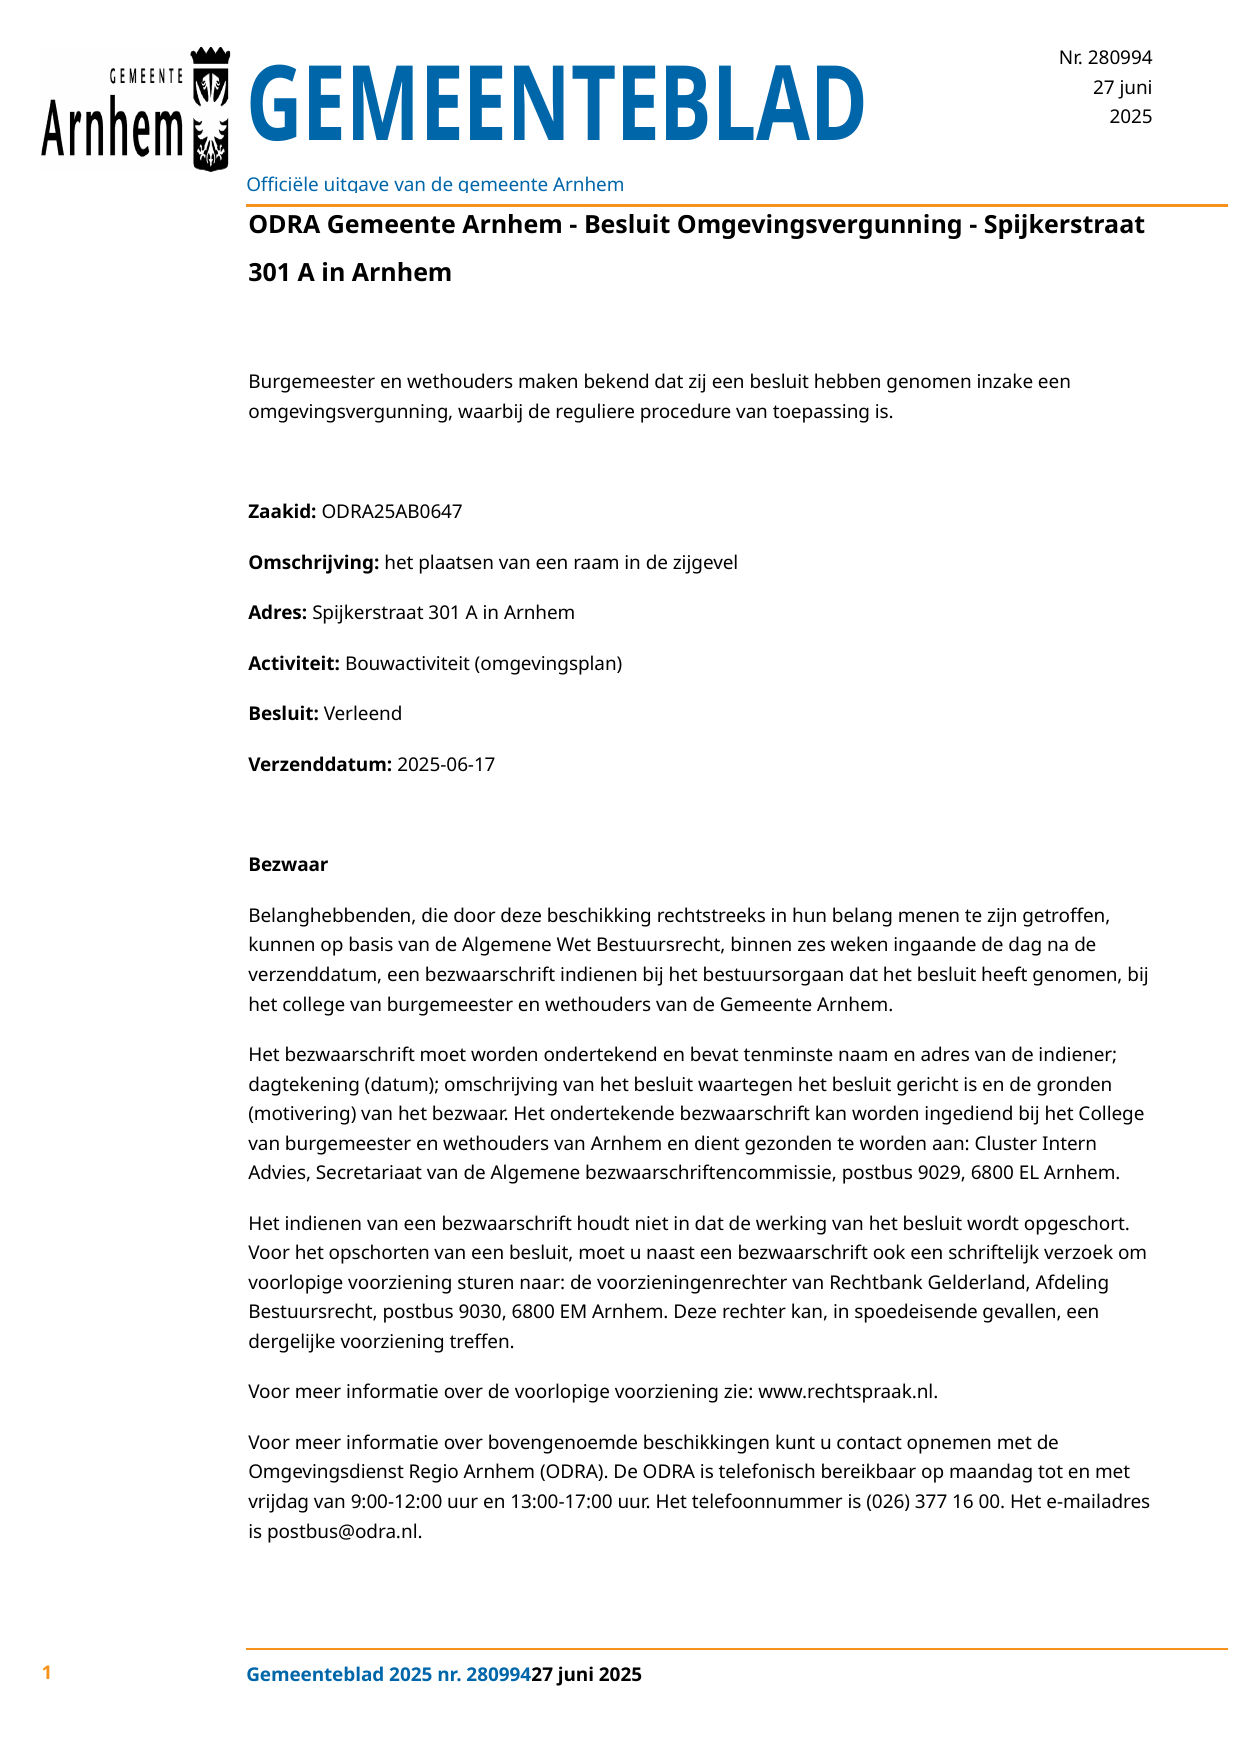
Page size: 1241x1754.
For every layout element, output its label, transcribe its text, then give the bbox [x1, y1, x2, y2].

picture [41, 47, 231, 172]
text Besluit: Verleend [248, 700, 1152, 726]
text Voor meer informatie over bovengenoemde beschikkingen kunt u contact opnemen met de Omgevingsdienst Regio Arnhem (ODRA). De ODRA is telefonisch bereikbaar op maandag tot en met vrijdag van 9:00-12:00 uur en 13:00-17:00 uur. Het telefoonnummer is (026) 377 16 00. Het e-mailadres is postbus@odra.nl. [248, 1429, 1152, 1544]
text Het indienen van een bezwaarschrift houdt niet in dat de werking van het besluit wordt opgeschort. Voor het opschorten van een besluit, moet u naast een bezwaarschrift ook een schriftelijk verzoek om voorlopige voorziening sturen naar: de voorzieningenrechter van Rechtbank Gelderland, Afdeling Bestuursrecht, postbus 9030, 6800 EM Arnhem. Deze rechter kan, in spoedeisende gevallen, een dergelijke voorziening treffen. [248, 1210, 1152, 1354]
text Zaakid: ODRA25AB0647 [248, 499, 1152, 524]
text Het bezwaarschrift moet worden ondertekend en bevat tenminste naam en adres van de indiener; dagtekening (datum); omschrijving van het besluit waartegen het besluit gericht is en de gronden (motivering) van het bezwaar. Het ondertekende bezwaarschrift kan worden ingediend bij het College van burgemeester en wethouders van Arnhem en dient gezonden te worden aan: Cluster Intern Advies, Secretariaat van de Algemene bezwaarschriftencommissie, postbus 9029, 6800 EL Arnhem. [248, 1041, 1152, 1185]
text Activiteit: Bouwactiviteit (omgevingsplan) [248, 650, 1152, 676]
text Verzenddatum: 2025-06-17 [248, 751, 1152, 777]
text Bezwaar [248, 852, 1152, 877]
text ODRA Gemeente Arnhem - Besluit Omgevingsvergunning - Spijkerstraat 301 A in Arnhem [248, 207, 1152, 288]
text Voor meer informatie over de voorlopige voorziening zie: www.rechtspraak.nl. [248, 1379, 1152, 1404]
text Burgemeester en wethouders maken bekend dat zij een besluit hebben genomen inzake een omgevingsvergunning, waarbij de reguliere procedure van toepassing is. [248, 368, 1152, 424]
text Belanghebbenden, die door deze beschikking rechtstreeks in hun belang menen te zijn getroffen, kunnen op basis van de Algemene Wet Bestuursrecht, binnen zes weken ingaande de dag na de verzenddatum, een bezwaarschrift indienen bij het bestuursorgaan dat het besluit heeft genomen, bij het college van burgemeester en wethouders van de Gemeente Arnhem. [248, 902, 1152, 1017]
text Omschrijving: het plaatsen van een raam in de zijgevel [248, 549, 1152, 575]
text Adres: Spijkerstraat 301 A in Arnhem [248, 599, 1152, 625]
